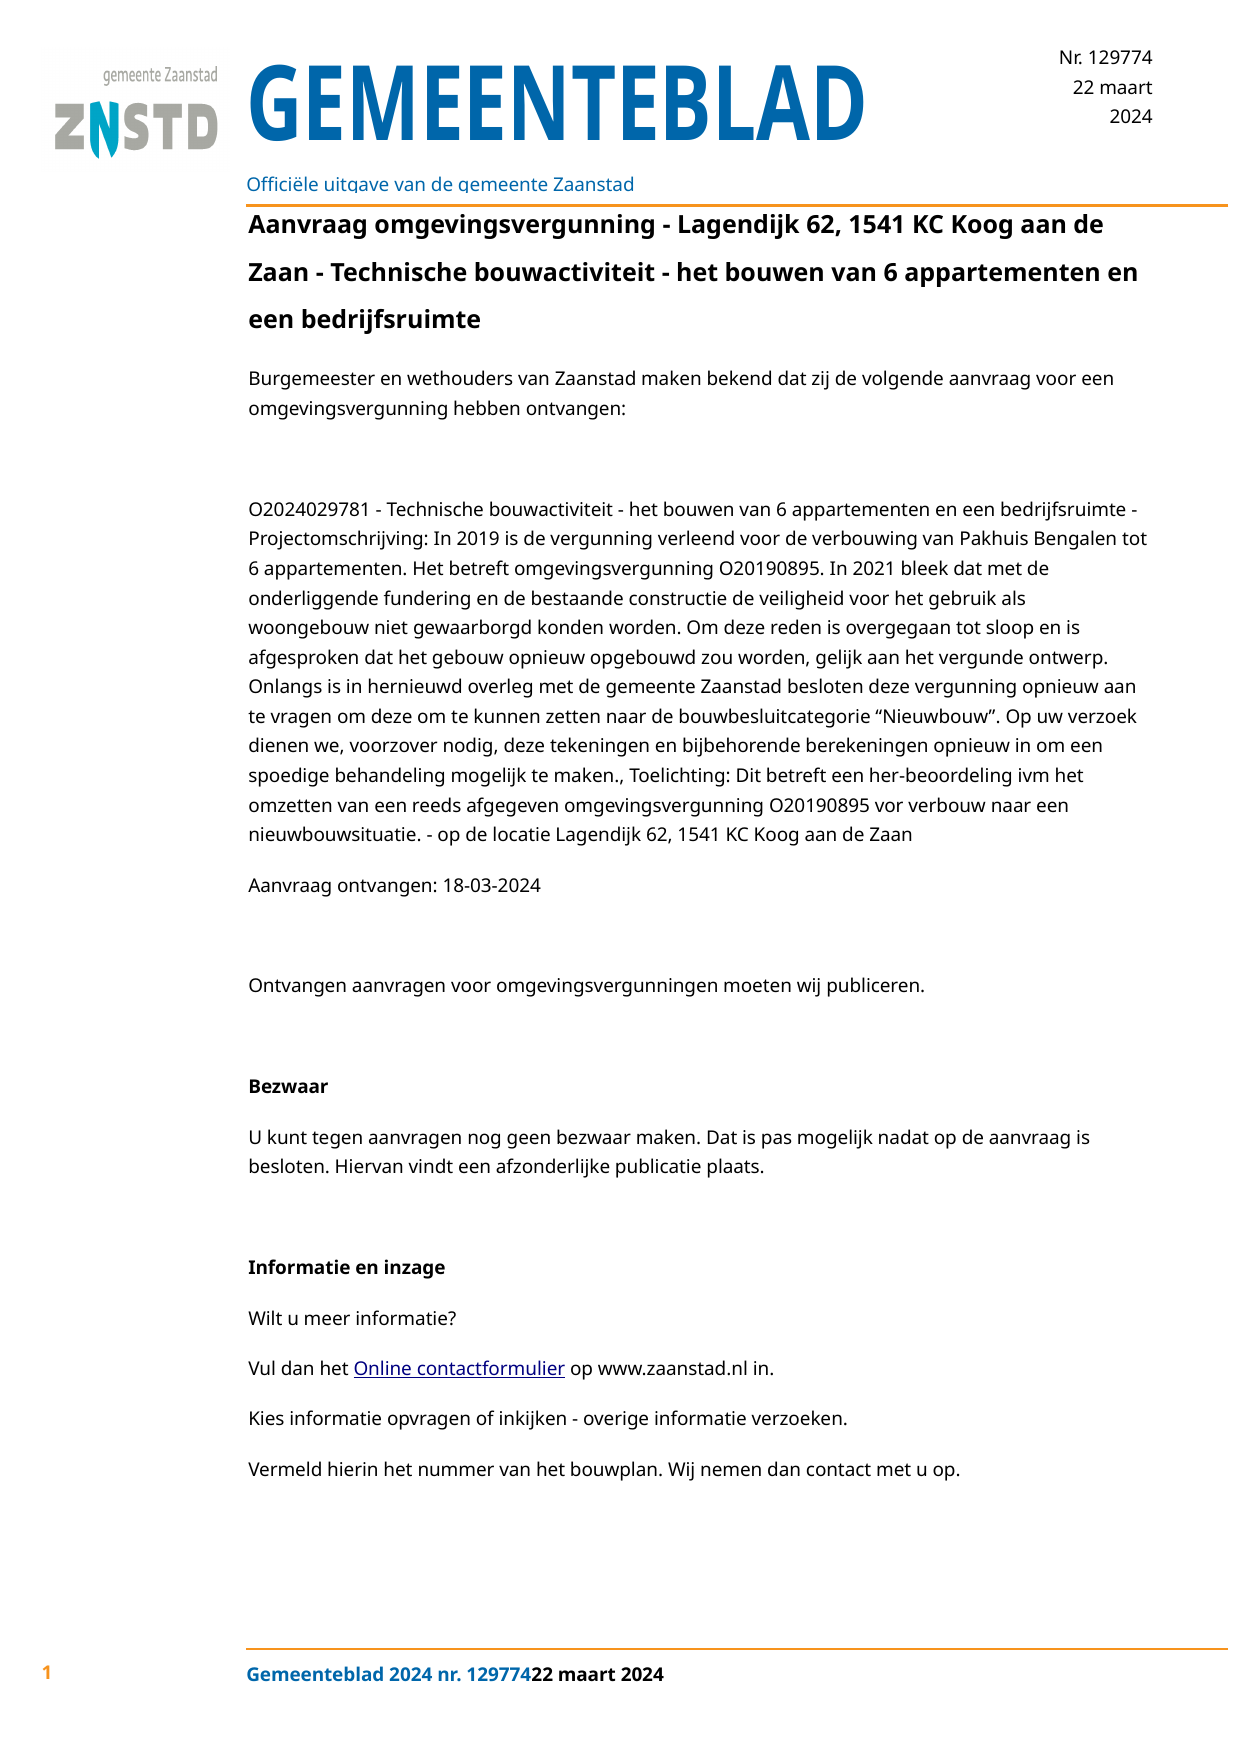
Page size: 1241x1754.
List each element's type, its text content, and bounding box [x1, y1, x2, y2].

text Kies informatie opvragen of inkijken - overige informatie verzoeken. [248, 1406, 1152, 1431]
text Aanvraag ontvangen: 18-03-2024 [248, 872, 1152, 897]
text Vermeld hierin het nummer van het bouwplan. Wij nemen dan contact met u op. [248, 1456, 1152, 1482]
text O2024029781 - Technische bouwactiviteit - het bouwen van 6 appartementen en een bedrijfsruimte - Projectomschrijving: In 2019 is de vergunning verleend voor de verbouwing van Pakhuis Bengalen tot 6 appartementen. Het betreft omgevingsvergunning O20190895. In 2021 bleek dat met de onderliggende fundering en de bestaande constructie de veiligheid voor het gebruik als woongebouw niet gewaarborgd konden worden. Om deze reden is overgegaan tot sloop en is afgesproken dat het gebouw opnieuw opgebouwd zou worden, gelijk aan het vergunde ontwerp. Onlangs is in hernieuwd overleg met de gemeente Zaanstad besloten deze vergunning opnieuw aan te vragen om deze om te kunnen zetten naar de bouwbesluitcategorie “Nieuwbouw”. Op uw verzoek dienen we, voorzover nodig, deze tekeningen en bijbehorende berekeningen opnieuw in om een spoedige behandeling mogelijk te maken., Toelichting: Dit betreft een her-beoordeling ivm het omzetten van een reeds afgegeven omgevingsvergunning O20190895 vor verbouw naar een nieuwbouwsituatie. - op de locatie Lagendijk 62, 1541 KC Koog aan de Zaan [248, 496, 1152, 847]
text Wilt u meer informatie? [248, 1305, 1152, 1330]
text Burgemeester en wethouders van Zaanstad maken bekend dat zij de volgende aanvraag voor een omgevingsvergunning hebben ontvangen: [248, 366, 1152, 421]
text Informatie en inzage [248, 1254, 1152, 1280]
text Bezwaar [248, 1073, 1152, 1099]
text Vul dan het Online contactformulier op www.zaanstad.nl in. [248, 1355, 1152, 1381]
picture [41, 47, 231, 172]
text Aanvraag omgevingsvergunning - Lagendijk 62, 1541 KC Koog aan de Zaan - Technische bouwactiviteit - het bouwen van 6 appartementen en een bedrijfsruimte [248, 207, 1152, 336]
text Ontvangen aanvragen voor omgevingsvergunningen moeten wij publiceren. [248, 973, 1152, 998]
text U kunt tegen aanvragen nog geen bezwaar maken. Dat is pas mogelijk nadat op de aanvraag is besloten. Hiervan vindt een afzonderlijke publicatie plaats. [248, 1124, 1152, 1179]
